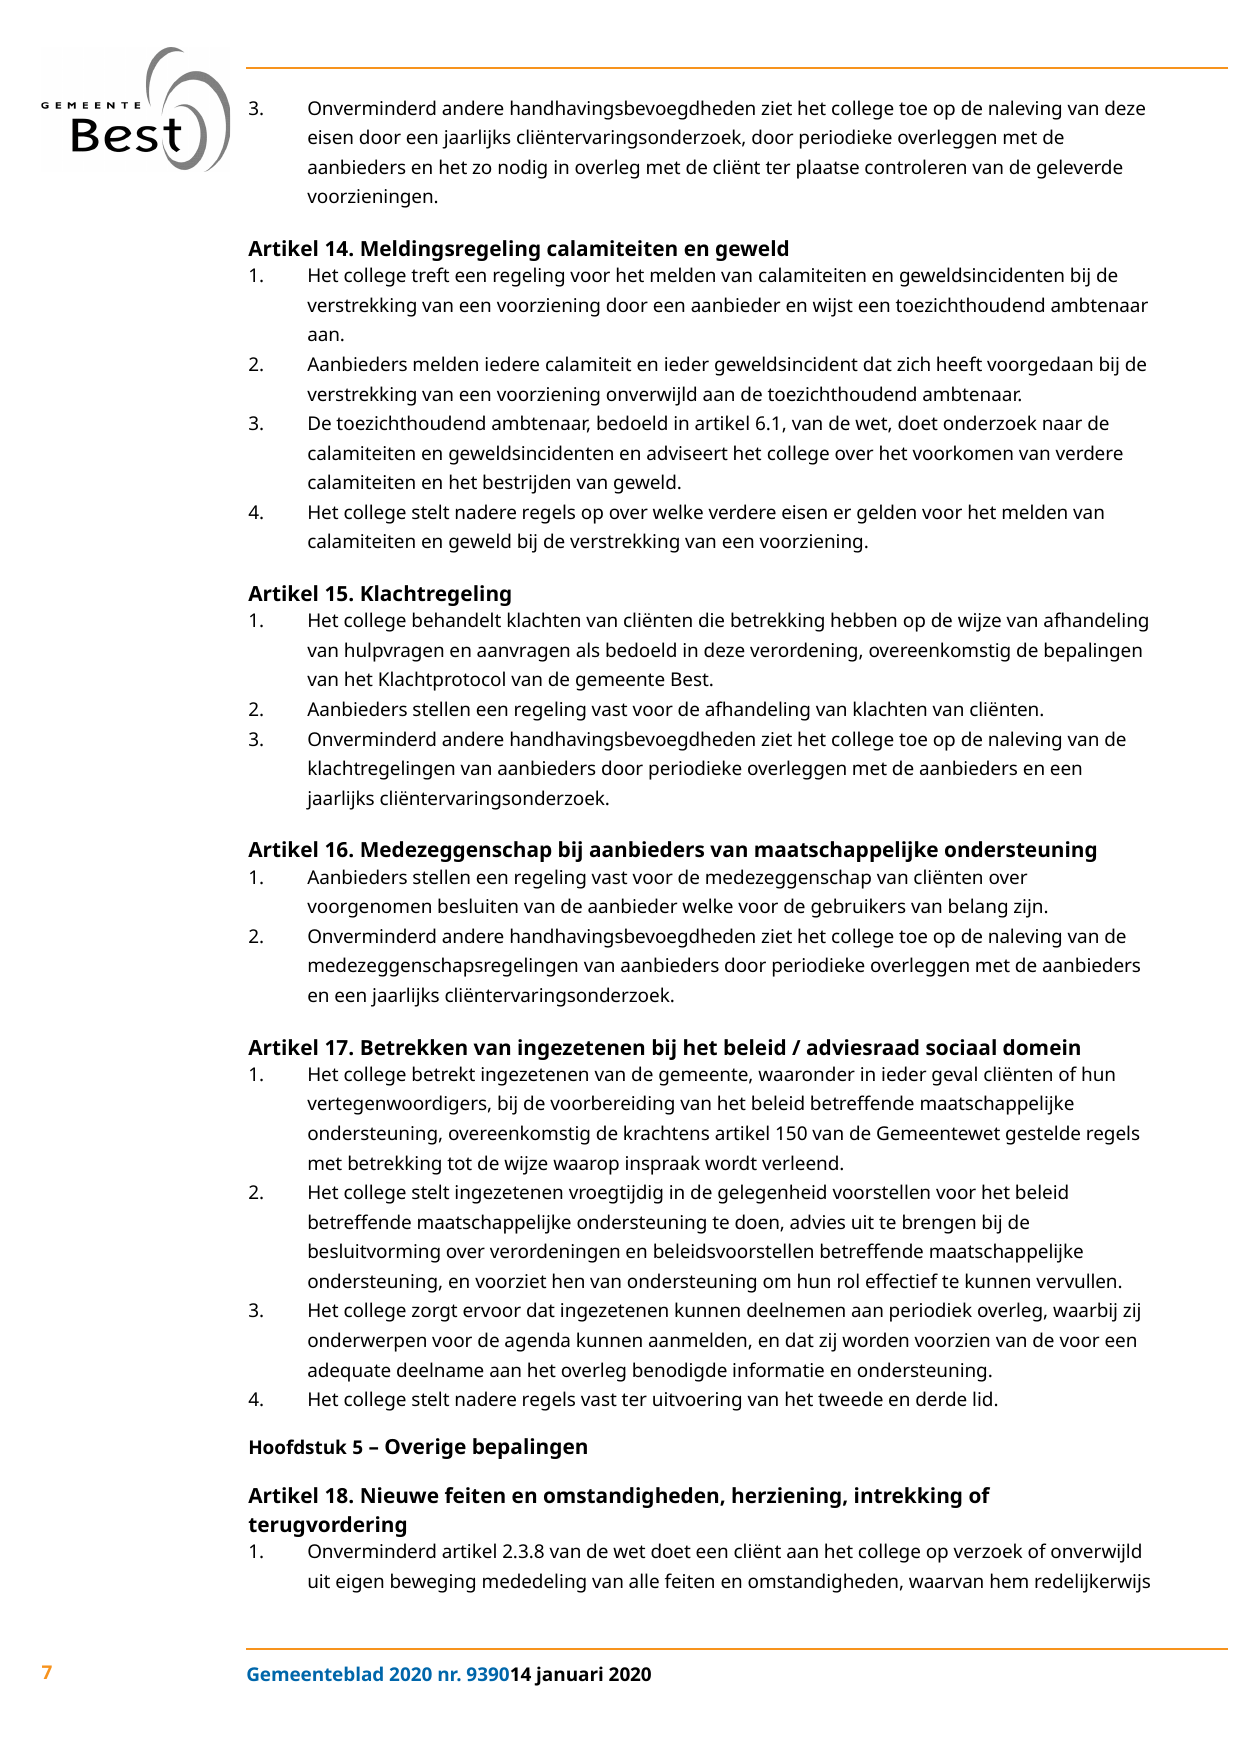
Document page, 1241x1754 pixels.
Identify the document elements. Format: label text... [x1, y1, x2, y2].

list Het college treft een regeling voor het melden van calamiteiten en geweldsincidenten bij de verstrekking van een voorziening door een aanbieder en wijst een toezichthoudend ambtenaar aan. [248, 262, 1152, 347]
list Het college betrekt ingezetenen van de gemeente, waaronder in ieder geval cliënten of hun vertegenwoordigers, bij de voorbereiding van het beleid betreffende maatschappelijke ondersteuning, overeenkomstig de krachtens artikel 150 van de Gemeentewet gestelde regels met betrekking tot de wijze waarop inspraak wordt verleend. [248, 1061, 1152, 1176]
list Het college stelt nadere regels vast ter uitvoering van het tweede en derde lid. [248, 1386, 1152, 1412]
text Artikel 17. Betrekken van ingezetenen bij het beleid / adviesraad sociaal domein [248, 1033, 1152, 1061]
text Hoofdstuk 5 – Overige bepalingen [248, 1432, 1152, 1461]
picture [41, 47, 231, 172]
list Het college behandelt klachten van cliënten die betrekking hebben op de wijze van afhandeling van hulpvragen en aanvragen als bedoeld in deze verordening, overeenkomstig de bepalingen van het Klachtprotocol van de gemeente Best. [248, 607, 1152, 692]
list Aanbieders melden iedere calamiteit en ieder geweldsincident dat zich heeft voorgedaan bij de verstrekking van een voorziening onverwijld aan de toezichthoudend ambtenaar. [248, 351, 1152, 406]
text Artikel 16. Medezeggenschap bij aanbieders van maatschappelijke ondersteuning [248, 835, 1152, 864]
list Het college stelt nadere regels op over welke verdere eisen er gelden voor het melden van calamiteiten en geweld bij de verstrekking van een voorziening. [248, 499, 1152, 554]
list Aanbieders stellen een regeling vast voor de afhandeling van klachten van cliënten. [248, 696, 1152, 722]
list Onverminderd andere handhavingsbevoegdheden ziet het college toe op de naleving van de medezeggenschapsregelingen van aanbieders door periodieke overleggen met de aanbieders en een jaarlijks cliëntervaringsonderzoek. [248, 923, 1152, 1008]
list Onverminderd andere handhavingsbevoegdheden ziet het college toe op de naleving van deze eisen door een jaarlijks cliëntervaringsonderzoek, door periodieke overleggen met de aanbieders en het zo nodig in overleg met de cliënt ter plaatse controleren van de geleverde voorzieningen. [248, 95, 1152, 209]
list Onverminderd artikel 2.3.8 van de wet doet een cliënt aan het college op verzoek of onverwijld uit eigen beweging mededeling van alle feiten en omstandigheden, waarvan hem redelijkerwijs [248, 1538, 1152, 1593]
list Onverminderd andere handhavingsbevoegdheden ziet het college toe op de naleving van de klachtregelingen van aanbieders door periodieke overleggen met de aanbieders en een jaarlijks cliëntervaringsonderzoek. [248, 726, 1152, 811]
list Aanbieders stellen een regeling vast voor de medezeggenschap van cliënten over voorgenomen besluiten van de aanbieder welke voor de gebruikers van belang zijn. [248, 864, 1152, 919]
text Artikel 18. Nieuwe feiten en omstandigheden, herziening, intrekking of terugvordering [248, 1481, 1152, 1538]
text Artikel 15. Klachtregeling [248, 579, 1152, 607]
list Het college stelt ingezetenen vroegtijdig in de gelegenheid voorstellen voor het beleid betreffende maatschappelijke ondersteuning te doen, advies uit te brengen bij de besluitvorming over verordeningen en beleidsvoorstellen betreffende maatschappelijke ondersteuning, en voorziet hen van ondersteuning om hun rol effectief te kunnen vervullen. [248, 1179, 1152, 1294]
list De toezichthoudend ambtenaar, bedoeld in artikel 6.1, van de wet, doet onderzoek naar de calamiteiten en geweldsincidenten en adviseert het college over het voorkomen van verdere calamiteiten en het bestrijden van geweld. [248, 410, 1152, 495]
text Artikel 14. Meldingsregeling calamiteiten en geweld [248, 234, 1152, 262]
list Het college zorgt ervoor dat ingezetenen kunnen deelnemen aan periodiek overleg, waarbij zij onderwerpen voor de agenda kunnen aanmelden, en dat zij worden voorzien van de voor een adequate deelname aan het overleg benodigde informatie en ondersteuning. [248, 1298, 1152, 1383]
